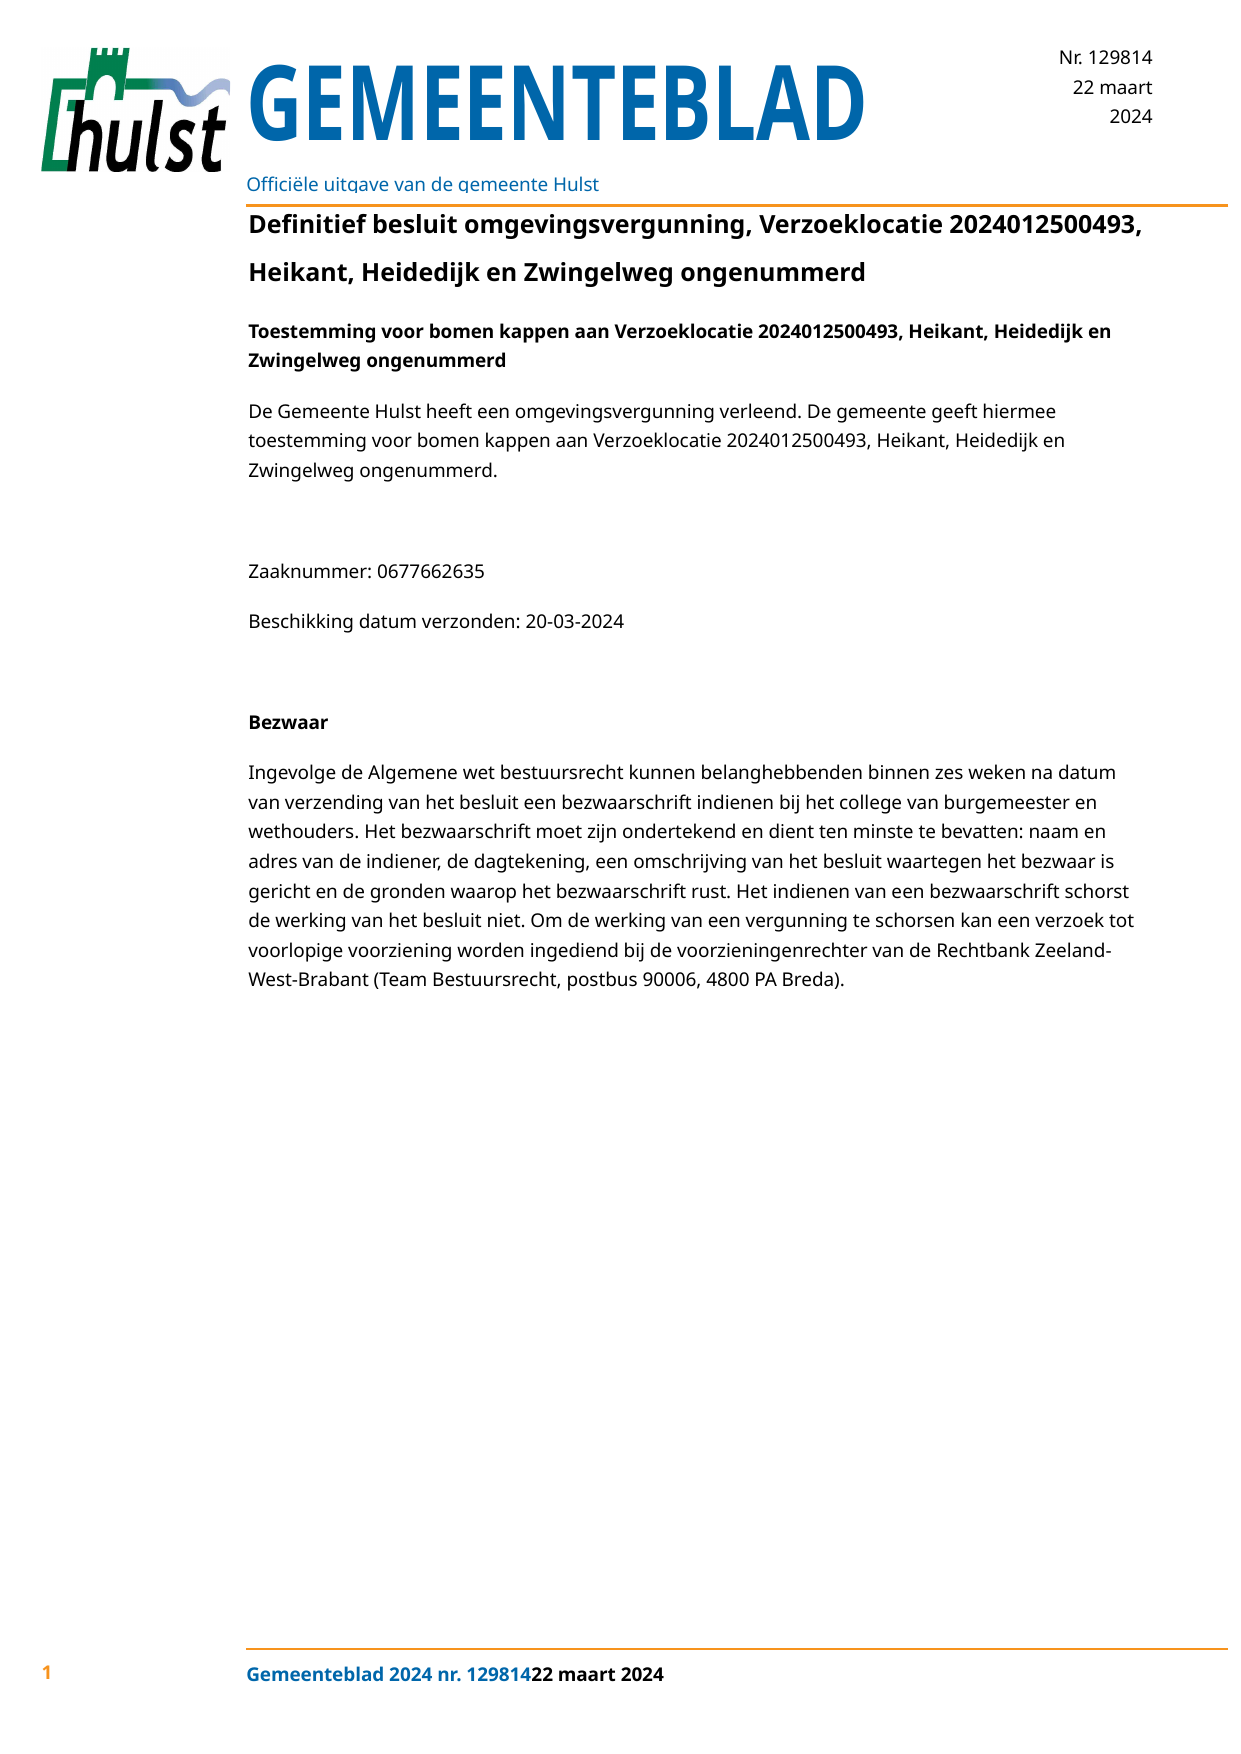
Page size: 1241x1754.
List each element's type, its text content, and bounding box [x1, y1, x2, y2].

text Bezwaar [248, 709, 1152, 735]
text Toestemming voor bomen kappen aan Verzoeklocatie 2024012500493, Heikant, Heidedijk en Zwingelweg ongenummerd [248, 318, 1152, 373]
text De Gemeente Hulst heeft een omgevingsvergunning verleend. De gemeente geeft hiermee toestemming voor bomen kappen aan Verzoeklocatie 2024012500493, Heikant, Heidedijk en Zwingelweg ongenummerd. [248, 398, 1152, 483]
text Beschikking datum verzonden: 20-03-2024 [248, 608, 1152, 634]
text Ingevolge de Algemene wet bestuursrecht kunnen belanghebbenden binnen zes weken na datum van verzending van het besluit een bezwaarschrift indienen bij het college van burgemeester en wethouders. Het bezwaarschrift moet zijn ondertekend en dient ten minste te bevatten: naam en adres van de indiener, de dagtekening, een omschrijving van het besluit waartegen het bezwaar is gericht en de gronden waarop het bezwaarschrift rust. Het indienen van een bezwaarschrift schorst de werking van het besluit niet. Om de werking van een vergunning te schorsen kan een verzoek tot voorlopige voorziening worden ingediend bij de voorzieningenrechter van de Rechtbank Zeeland-West-Brabant (Team Bestuursrecht, postbus 90006, 4800 PA Breda). [248, 759, 1152, 992]
picture [41, 47, 231, 172]
text Zaaknummer: 0677662635 [248, 558, 1152, 584]
text Definitief besluit omgevingsvergunning, Verzoeklocatie 2024012500493, Heikant, Heidedijk en Zwingelweg ongenummerd [248, 207, 1152, 288]
